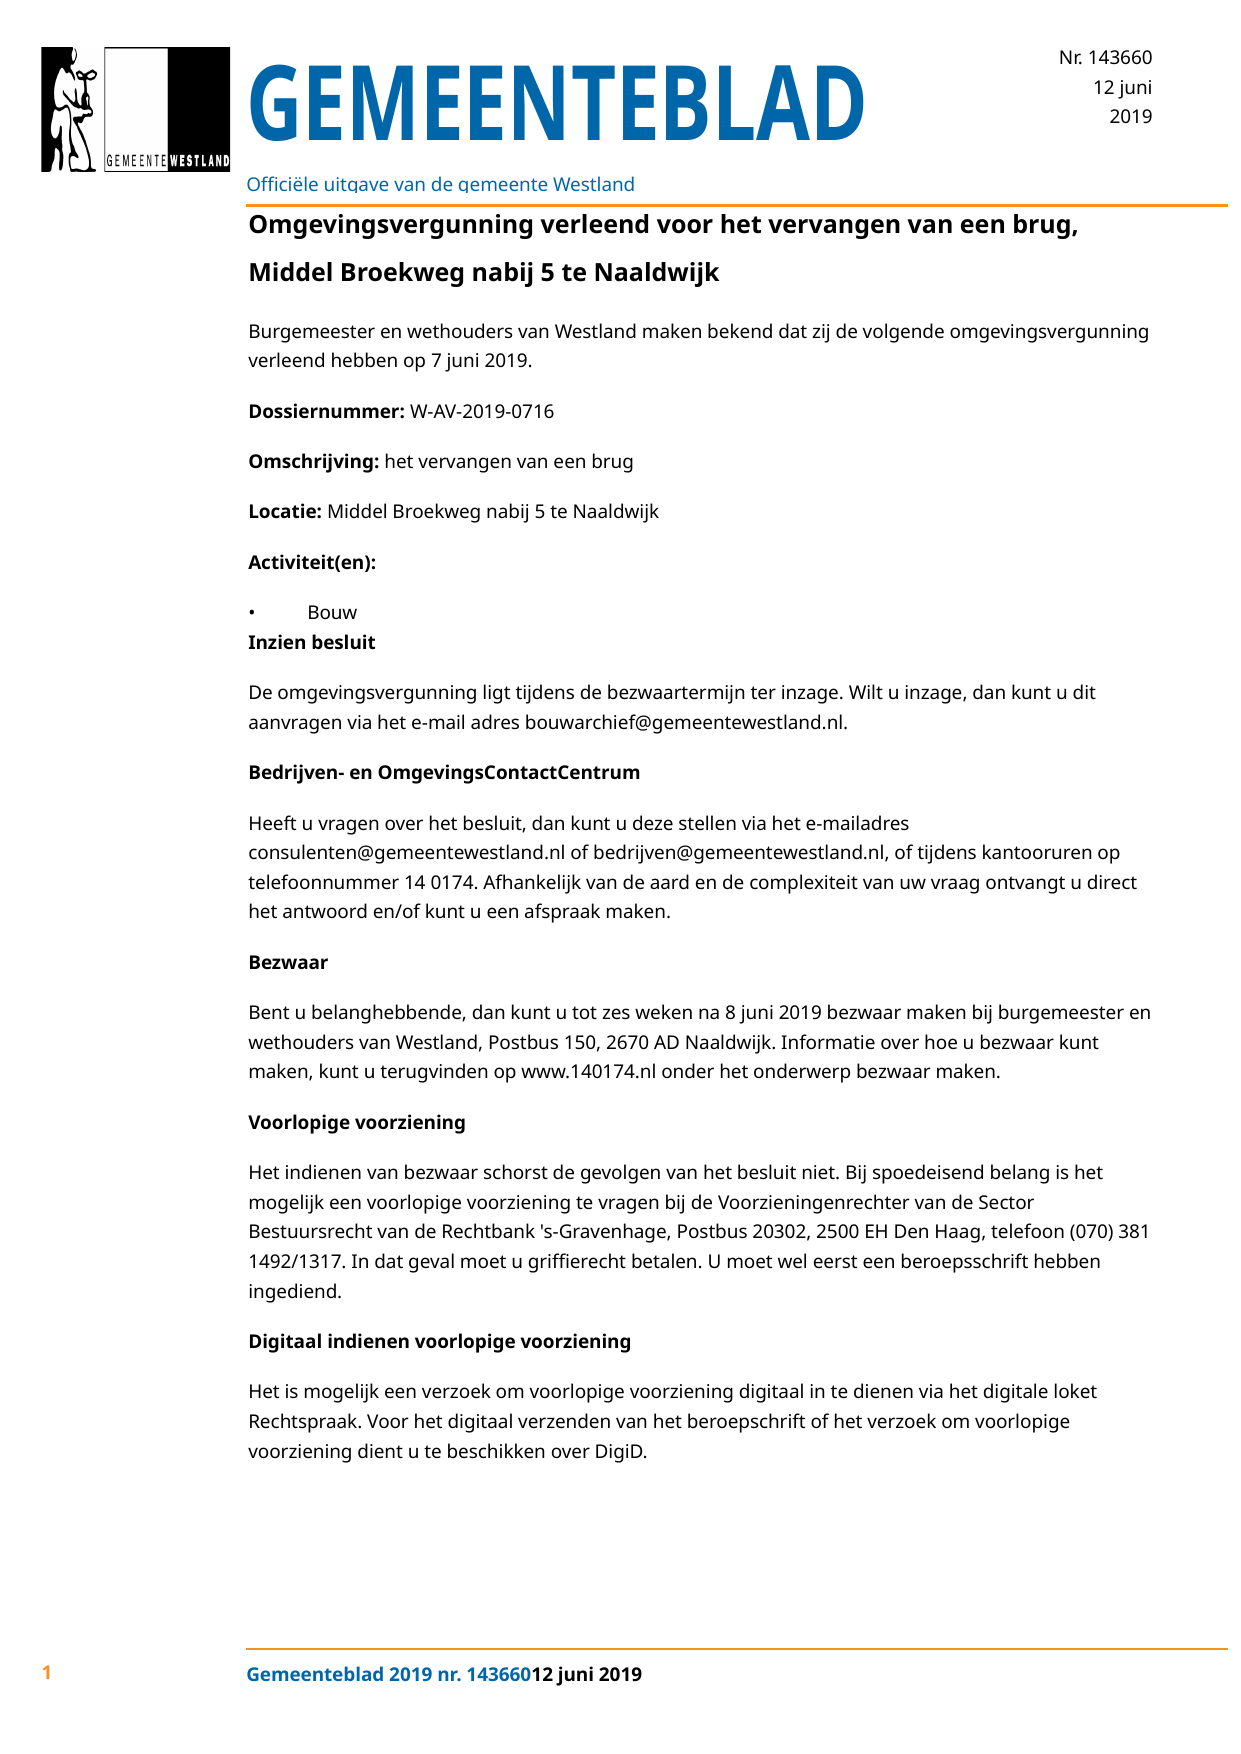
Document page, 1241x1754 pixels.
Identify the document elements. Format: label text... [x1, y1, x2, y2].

text Dossiernummer: W-AV-2019-0716 [248, 398, 1152, 424]
list Bouw [248, 599, 1152, 625]
picture [41, 47, 231, 172]
text Bent u belanghebbende, dan kunt u tot zes weken na 8 juni 2019 bezwaar maken bij burgemeester en wethouders van Westland, Postbus 150, 2670 AD Naaldwijk. Informatie over hoe u bezwaar kunt maken, kunt u terugvinden op www.140174.nl onder het onderwerp bezwaar maken. [248, 999, 1152, 1084]
text Omgevingsvergunning verleend voor het vervangen van een brug, Middel Broekweg nabij 5 te Naaldwijk [248, 207, 1152, 288]
text Activiteit(en): [248, 549, 1152, 575]
text Bezwaar [248, 949, 1152, 975]
text Burgemeester en wethouders van Westland maken bekend dat zij de volgende omgevingsvergunning verleend hebben op 7 juni 2019. [248, 318, 1152, 373]
text Heeft u vragen over het besluit, dan kunt u deze stellen via het e-mailadres consulenten@gemeentewestland.nl of bedrijven@gemeentewestland.nl, of tijdens kantooruren op telefoonnummer 14 0174. Afhankelijk van de aard en de complexiteit van uw vraag ontvangt u direct het antwoord en/of kunt u een afspraak maken. [248, 810, 1152, 924]
text Voorlopige voorziening [248, 1109, 1152, 1135]
text Omschrijving: het vervangen van een brug [248, 448, 1152, 474]
text Bedrijven- en OmgevingsContactCentrum [248, 759, 1152, 785]
text De omgevingsvergunning ligt tijdens de bezwaartermijn ter inzage. Wilt u inzage, dan kunt u dit aanvragen via het e-mail adres bouwarchief@gemeentewestland.nl. [248, 679, 1152, 735]
text Locatie: Middel Broekweg nabij 5 te Naaldwijk [248, 499, 1152, 524]
text Inzien besluit [248, 629, 1152, 655]
text Het indienen van bezwaar schorst de gevolgen van het besluit niet. Bij spoedeisend belang is het mogelijk een voorlopige voorziening te vragen bij de Voorzieningenrechter van de Sector Bestuursrecht van de Rechtbank 's-Gravenhage, Postbus 20302, 2500 EH Den Haag, telefoon (070) 381 1492/1317. In dat geval moet u griffierecht betalen. U moet wel eerst een beroepsschrift hebben ingediend. [248, 1159, 1152, 1304]
text Het is mogelijk een verzoek om voorlopige voorziening digitaal in te dienen via het digitale loket Rechtspraak. Voor het digitaal verzenden van het beroepschrift of het verzoek om voorlopige voorziening dient u te beschikken over DigiD. [248, 1379, 1152, 1464]
text Digitaal indienen voorlopige voorziening [248, 1328, 1152, 1354]
